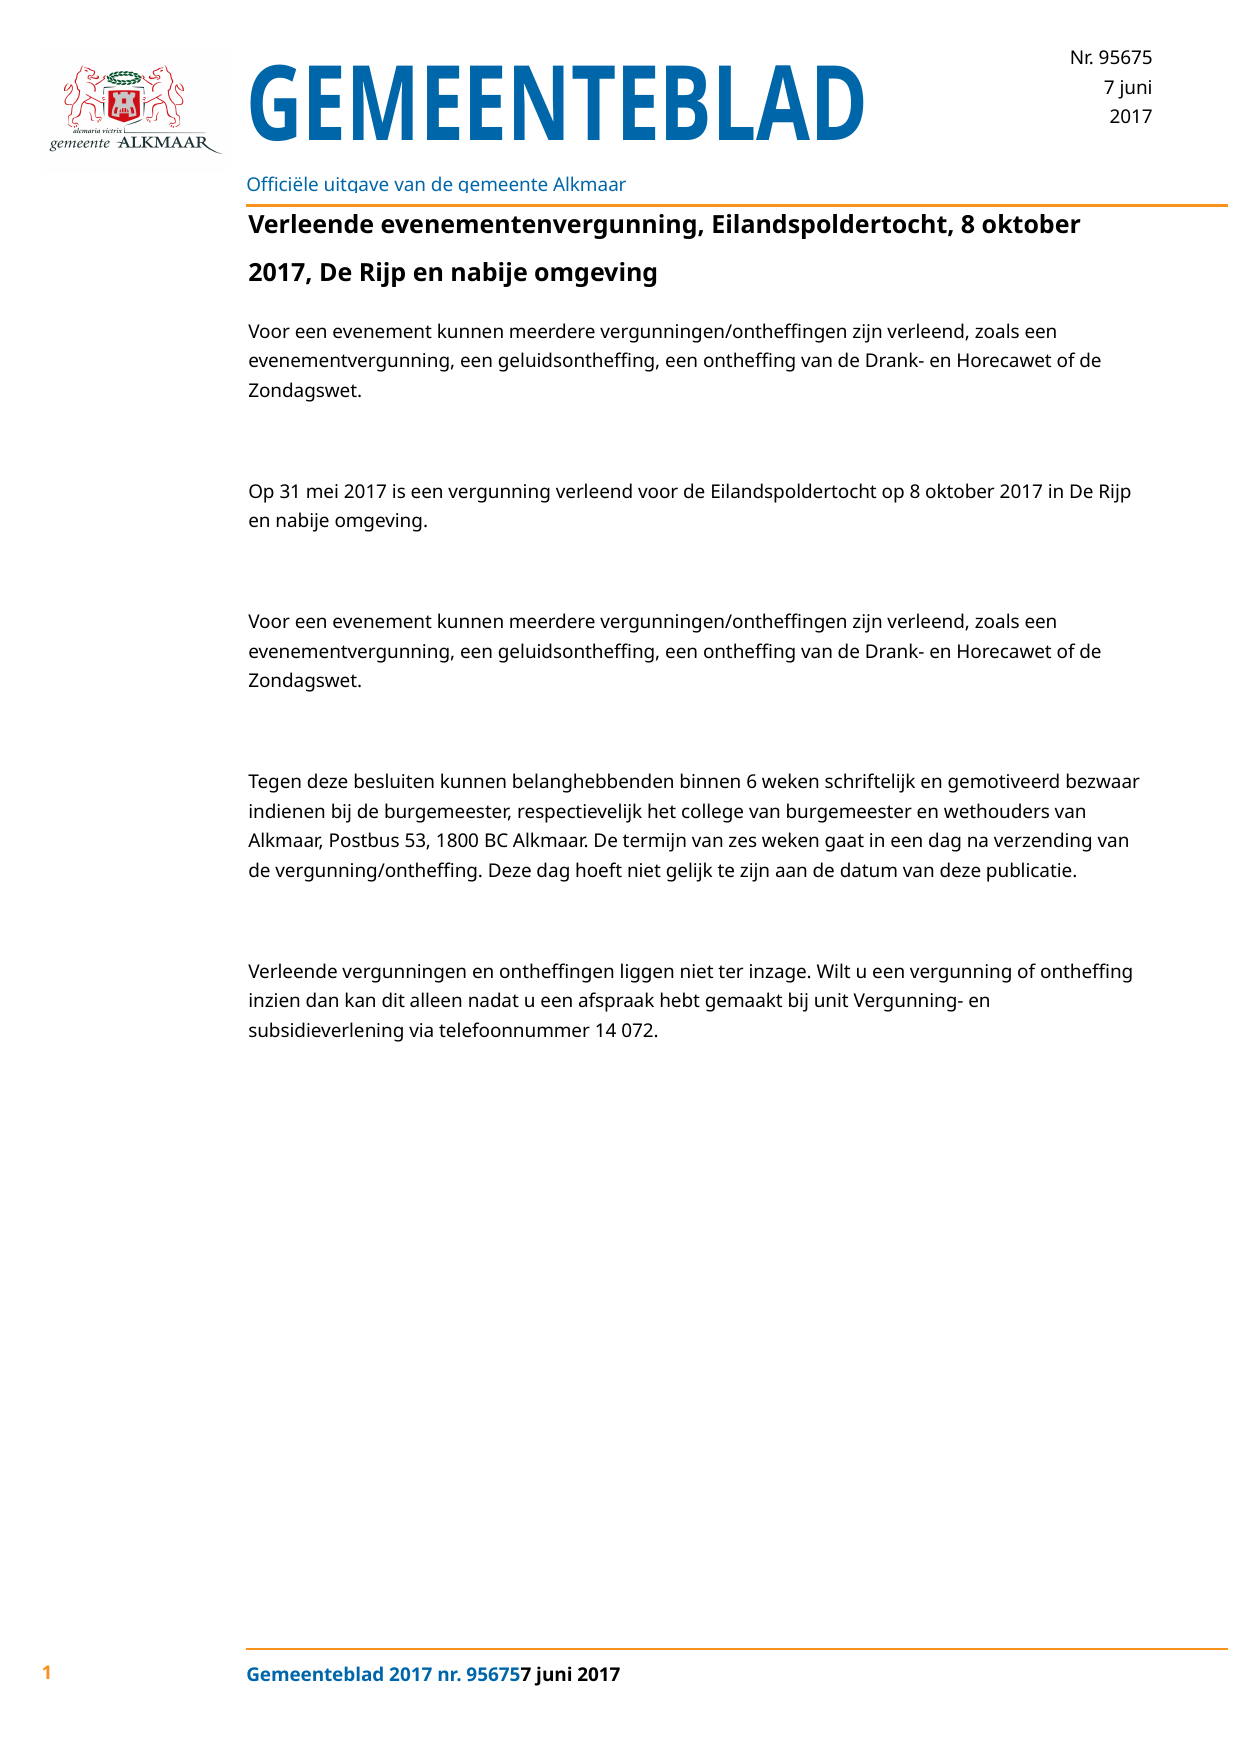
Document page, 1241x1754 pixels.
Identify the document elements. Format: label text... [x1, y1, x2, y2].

text Verleende evenementenvergunning, Eilandspoldertocht, 8 oktober 2017, De Rijp en nabije omgeving [248, 207, 1152, 288]
text Tegen deze besluiten kunnen belanghebbenden binnen 6 weken schriftelijk en gemotiveerd bezwaar indienen bij de burgemeester, respectievelijk het college van burgemeester en wethouders van Alkmaar, Postbus 53, 1800 BC Alkmaar. De termijn van zes weken gaat in een dag na verzending van de vergunning/ontheffing. Deze dag hoeft niet gelijk te zijn aan de datum van deze publicatie. [248, 768, 1152, 883]
text Op 31 mei 2017 is een vergunning verleend voor de Eilandspoldertocht op 8 oktober 2017 in De Rijp en nabije omgeving. [248, 478, 1152, 533]
picture [41, 47, 231, 172]
text Voor een evenement kunnen meerdere vergunningen/ontheffingen zijn verleend, zoals een evenementvergunning, een geluidsontheffing, een ontheffing van de Drank- en Horecawet of de Zondagswet. [248, 608, 1152, 693]
text Voor een evenement kunnen meerdere vergunningen/ontheffingen zijn verleend, zoals een evenementvergunning, een geluidsontheffing, een ontheffing van de Drank- en Horecawet of de Zondagswet. [248, 318, 1152, 403]
text Verleende vergunningen en ontheffingen liggen niet ter inzage. Wilt u een vergunning of ontheffing inzien dan kan dit alleen nadat u een afspraak hebt gemaakt bij unit Vergunning- en subsidieverlening via telefoonnummer 14 072. [248, 958, 1152, 1043]
